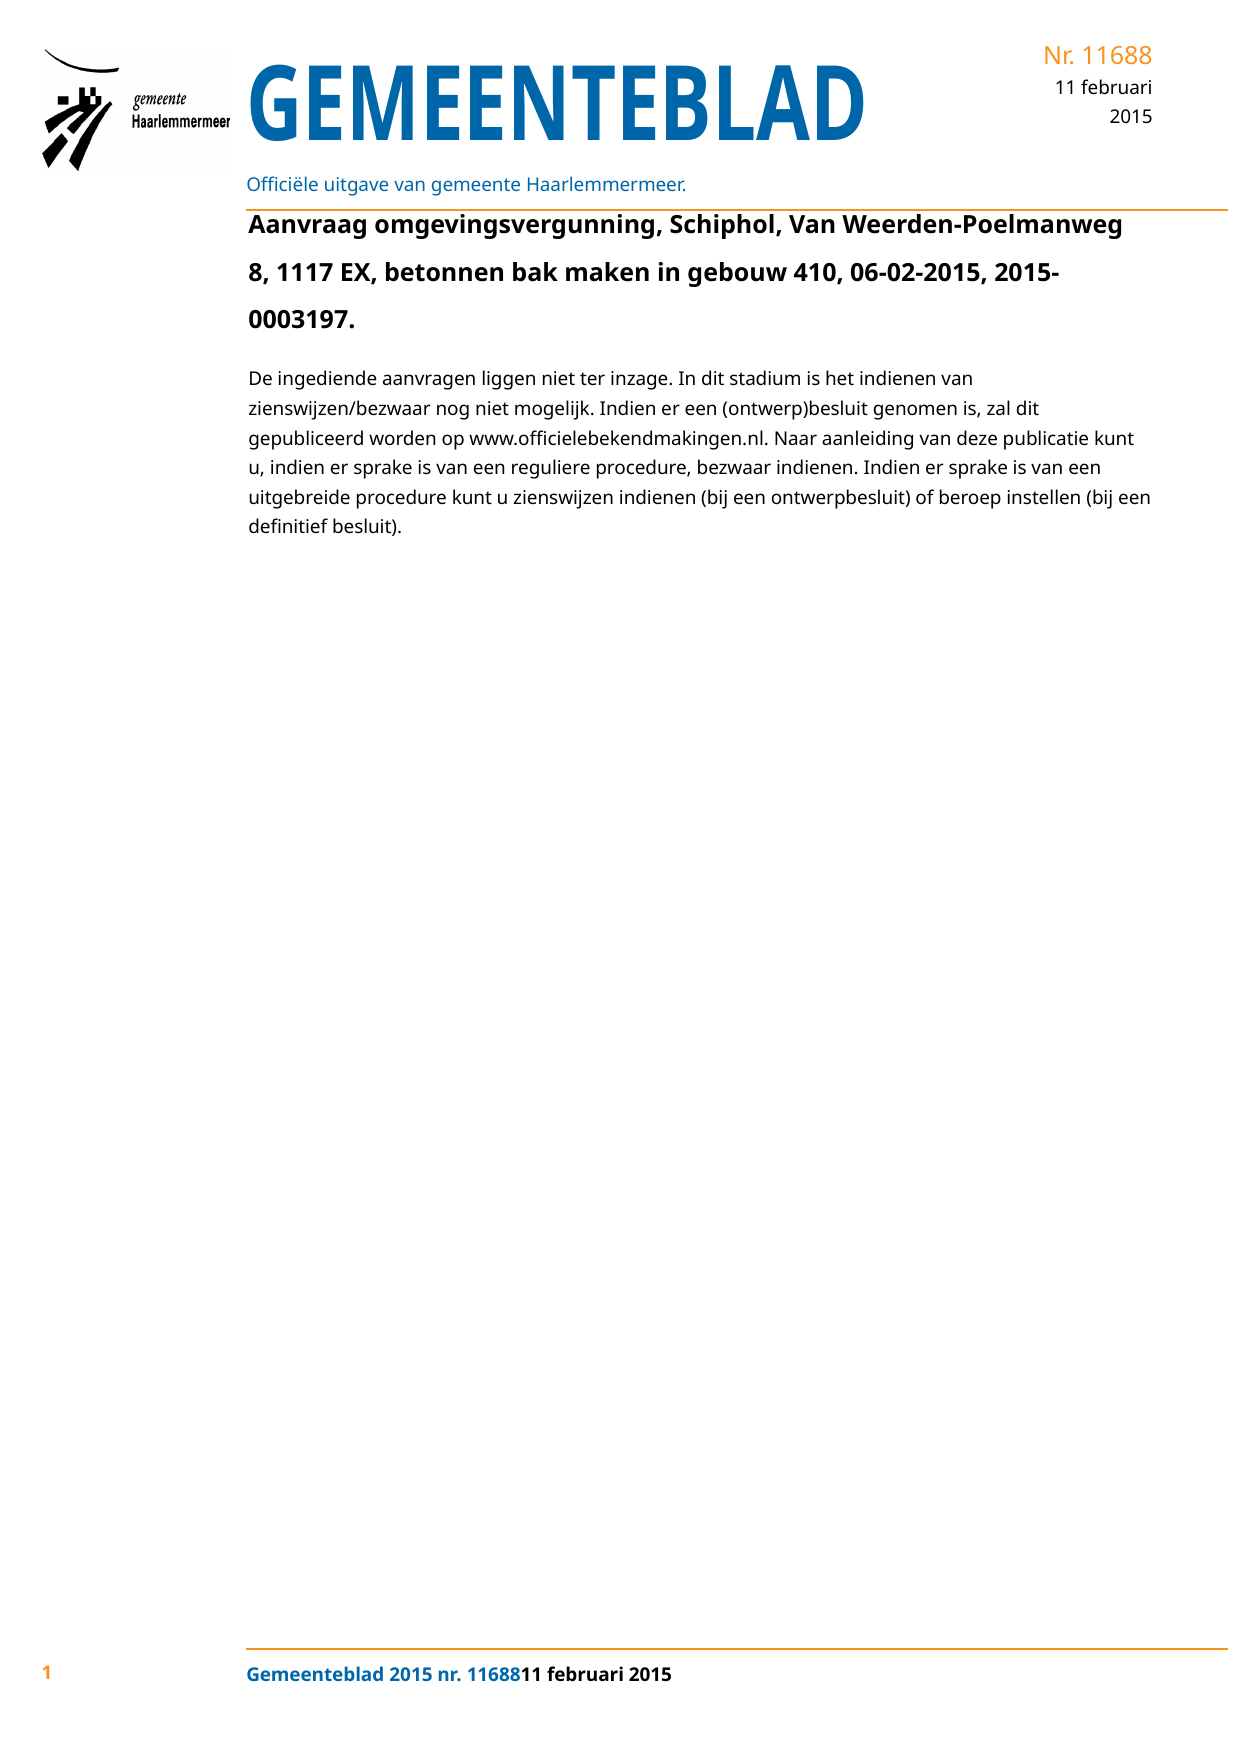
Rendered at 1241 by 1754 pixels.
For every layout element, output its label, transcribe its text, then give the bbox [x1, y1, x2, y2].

text De ingediende aanvragen liggen niet ter inzage. In dit stadium is het indienen van zienswijzen/bezwaar nog niet mogelijk. Indien er een (ontwerp)besluit genomen is, zal dit gepubliceerd worden op www.officielebekendmakingen.nl. Naar aanleiding van deze publicatie kunt u, indien er sprake is van een reguliere procedure, bezwaar indienen. Indien er sprake is van een uitgebreide procedure kunt u zienswijzen indienen (bij een ontwerpbesluit) of beroep instellen (bij een definitief besluit). [248, 366, 1152, 539]
picture [41, 47, 231, 172]
text Aanvraag omgevingsvergunning, Schiphol, Van Weerden-Poelmanweg 8, 1117 EX, betonnen bak maken in gebouw 410, 06-02-2015, 2015-0003197. [248, 211, 1152, 336]
